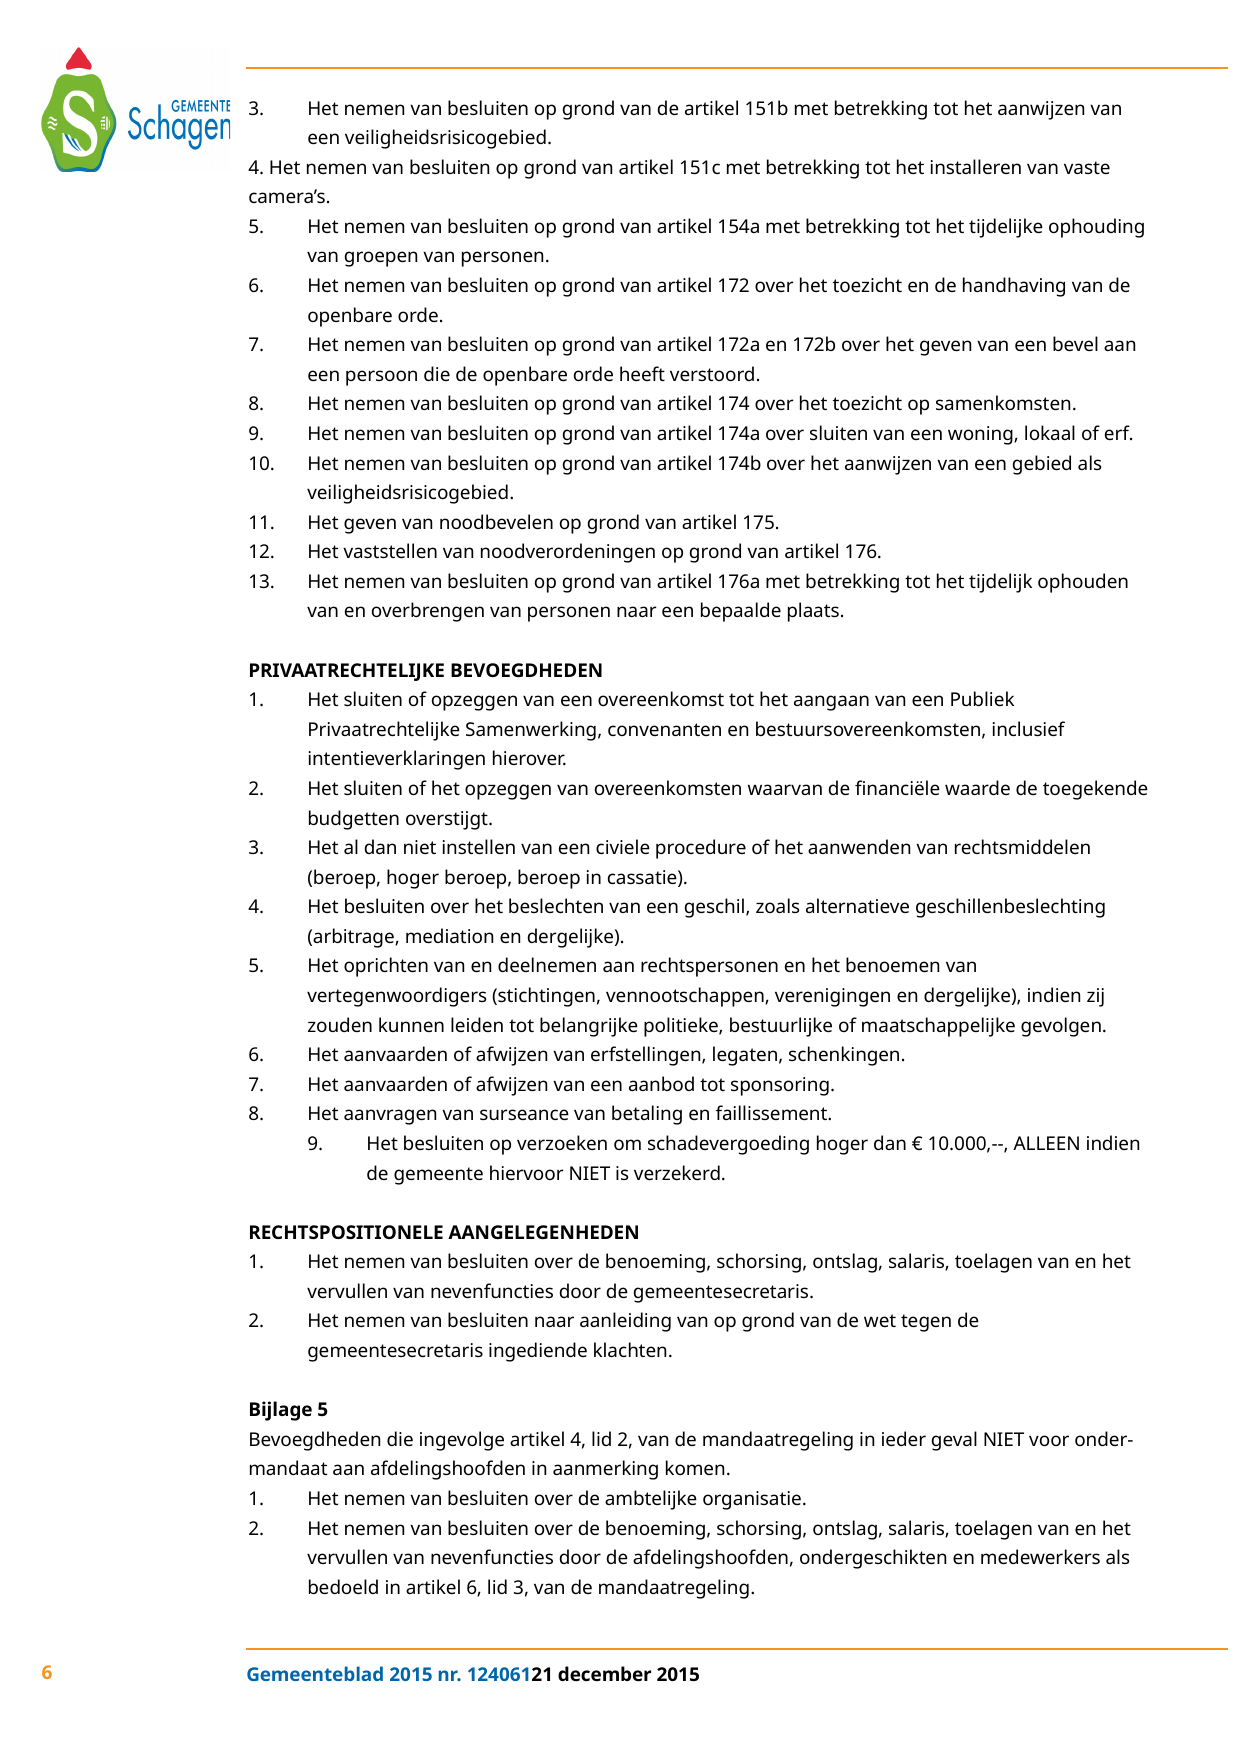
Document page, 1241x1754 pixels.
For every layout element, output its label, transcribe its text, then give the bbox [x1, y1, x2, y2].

list Het besluiten over het beslechten van een geschil, zoals alternatieve geschillenbeslechting (arbitrage, mediation en dergelijke). [248, 893, 1152, 949]
list Het nemen van besluiten naar aanleiding van op grond van de wet tegen de gemeentesecretaris ingediende klachten. [248, 1308, 1152, 1363]
list Het nemen van besluiten over de ambtelijke organisatie. [248, 1485, 1152, 1511]
list Het nemen van besluiten op grond van artikel 172 over het toezicht en de handhaving van de openbare orde. [248, 272, 1152, 328]
list Het nemen van besluiten op grond van de artikel 151b met betrekking tot het aanwijzen van een veiligheidsrisicogebied. [248, 95, 1152, 150]
list Het nemen van besluiten over de benoeming, schorsing, ontslag, salaris, toelagen van en het vervullen van nevenfuncties door de afdelingshoofden, ondergeschikten en medewerkers als bedoeld in artikel 6, lid 3, van de mandaatregeling. [248, 1515, 1152, 1600]
list Het aanvragen van surseance van betaling en faillissement. [248, 1101, 1152, 1126]
list Het nemen van besluiten op grond van artikel 172a en 172b over het geven van een bevel aan een persoon die de openbare orde heeft verstoord. [248, 331, 1152, 387]
list Het sluiten of opzeggen van een overeenkomst tot het aangaan van een Publiek Privaatrechtelijke Samenwerking, convenanten en bestuursovereenkomsten, inclusief intentieverklaringen hierover. [248, 686, 1152, 771]
list Het aanvaarden of afwijzen van een aanbod tot sponsoring. [248, 1071, 1152, 1097]
list Het sluiten of het opzeggen van overeenkomsten waarvan de financiële waarde de toegekende budgetten overstijgt. [248, 775, 1152, 831]
list Het vaststellen van noodverordeningen op grond van artikel 176. [248, 538, 1152, 564]
text RECHTSPOSITIONELE AANGELEGENHEDEN [248, 1219, 1152, 1245]
list Het geven van noodbevelen op grond van artikel 175. [248, 509, 1152, 535]
list Het besluiten op verzoeken om schadevergoeding hoger dan € 10.000,--, ALLEEN indien de gemeente hiervoor NIET is verzekerd. [307, 1130, 1152, 1186]
list Het nemen van besluiten op grond van artikel 174a over sluiten van een woning, lokaal of erf. [248, 420, 1152, 446]
text PRIVAATRECHTELIJKE BEVOEGDHEDEN [248, 657, 1152, 683]
list Het al dan niet instellen van een civiele procedure of het aanwenden van rechtsmiddelen (beroep, hoger beroep, beroep in cassatie). [248, 834, 1152, 890]
text Bijlage 5 [248, 1396, 1152, 1422]
list Het nemen van besluiten op grond van artikel 176a met betrekking tot het tijdelijk ophouden van en overbrengen van personen naar een bepaalde plaats. [248, 568, 1152, 623]
list Het aanvaarden of afwijzen van erfstellingen, legaten, schenkingen. [248, 1041, 1152, 1067]
list Het nemen van besluiten op grond van artikel 174 over het toezicht op samenkomsten. [248, 391, 1152, 416]
list Het nemen van besluiten op grond van artikel 174b over het aanwijzen van een gebied als veiligheidsrisicogebied. [248, 450, 1152, 505]
list Het nemen van besluiten over de benoeming, schorsing, ontslag, salaris, toelagen van en het vervullen van nevenfuncties door de gemeentesecretaris. [248, 1248, 1152, 1304]
list Het oprichten van en deelnemen aan rechtspersonen en het benoemen van vertegenwoordigers (stichtingen, vennootschappen, verenigingen en dergelijke), indien zij zouden kunnen leiden tot belangrijke politieke, bestuurlijke of maatschappelijke gevolgen. [248, 953, 1152, 1038]
picture [41, 47, 231, 172]
text Bevoegdheden die ingevolge artikel 4, lid 2, van de mandaatregeling in ieder geval NIET voor onder-mandaat aan afdelingshoofden in aanmerking komen. [248, 1426, 1152, 1481]
text 4. Het nemen van besluiten op grond van artikel 151c met betrekking tot het installeren van vaste camera’s. [248, 154, 1152, 209]
list Het nemen van besluiten op grond van artikel 154a met betrekking tot het tijdelijke ophouding van groepen van personen. [248, 213, 1152, 268]
